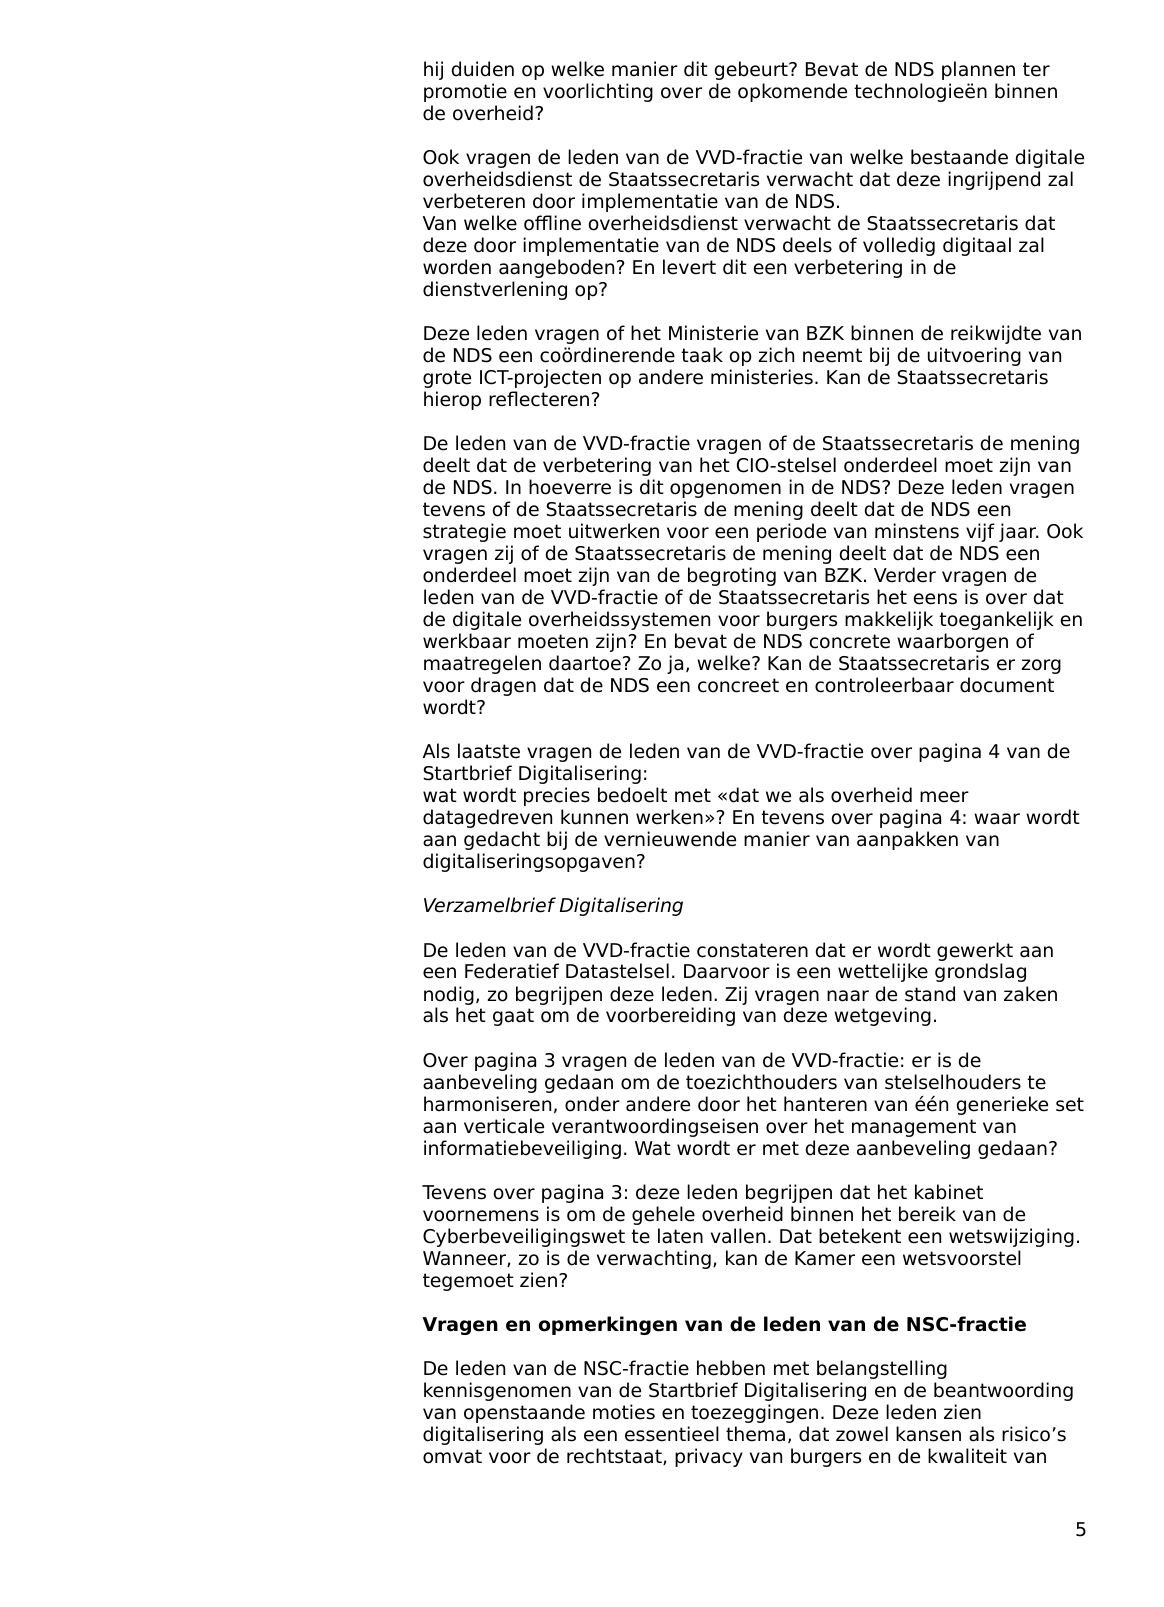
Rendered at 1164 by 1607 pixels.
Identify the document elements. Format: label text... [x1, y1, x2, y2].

text Als laatste vragen de leden van de VVD-fractie over pagina 4 van de Startbrief Digitalisering: [422, 741, 1087, 785]
text Tevens over pagina 3: deze leden begrijpen dat het kabinet voornemens is om de gehele overheid binnen het bereik van de Cyberbeveiligingswet te laten vallen. Dat betekent een wetswijziging. Wanneer, zo is de verwachting, kan de Kamer een wetsvoorstel tegemoet zien? [422, 1182, 1087, 1292]
subtitle Vragen en opmerkingen van de leden van de NSC-fractie [422, 1314, 1087, 1336]
subtitle Verzamelbrief Digitalisering [422, 895, 1087, 917]
text De leden van de VVD-fractie constateren dat er wordt gewerkt aan een Federatief Datastelsel. Daarvoor is een wettelijke grondslag nodig, zo begrijpen deze leden. Zij vragen naar de stand van zaken als het gaat om de voorbereiding van deze wetgeving. [422, 939, 1087, 1027]
text wat wordt precies bedoelt met «dat we als overheid meer datagedreven kunnen werken»? En tevens over pagina 4: waar wordt aan gedacht bij de vernieuwende manier van aanpakken van digitaliseringsopgaven? [422, 785, 1087, 873]
text hij duiden op welke manier dit gebeurt? Bevat de NDS plannen ter promotie en voorlichting over de opkomende technologieën binnen de overheid? [422, 59, 1087, 125]
text Ook vragen de leden van de VVD-fractie van welke bestaande digitale overheidsdienst de Staatssecretaris verwacht dat deze ingrijpend zal verbeteren door implementatie van de NDS. [422, 147, 1087, 213]
text Deze leden vragen of het Ministerie van BZK binnen de reikwijdte van de NDS een coördinerende taak op zich neemt bij de uitvoering van grote ICT-projecten op andere ministeries. Kan de Staatssecretaris hierop reflecteren? [422, 323, 1087, 411]
text Van welke offline overheidsdienst verwacht de Staatssecretaris dat deze door implementatie van de NDS deels of volledig digitaal zal worden aangeboden? En levert dit een verbetering in de dienstverlening op? [422, 213, 1087, 301]
text Over pagina 3 vragen de leden van de VVD-fractie: er is de aanbeveling gedaan om de toezichthouders van stelselhouders te harmoniseren, onder andere door het hanteren van één generieke set aan verticale verantwoordingseisen over het management van informatiebeveiliging. Wat wordt er met deze aanbeveling gedaan? [422, 1049, 1087, 1159]
text De leden van de NSC-fractie hebben met belangstelling kennisgenomen van de Startbrief Digitalisering en de beantwoording van openstaande moties en toezeggingen. Deze leden zien digitalisering als een essentieel thema, dat zowel kansen als risico’s omvat voor de rechtstaat, privacy van burgers en de kwaliteit van [422, 1358, 1087, 1468]
text De leden van de VVD-fractie vragen of de Staatssecretaris de mening deelt dat de verbetering van het CIO-stelsel onderdeel moet zijn van de NDS. In hoeverre is dit opgenomen in de NDS? Deze leden vragen tevens of de Staatssecretaris de mening deelt dat de NDS een strategie moet uitwerken voor een periode van minstens vijf jaar. Ook vragen zij of de Staatssecretaris de mening deelt dat de NDS een onderdeel moet zijn van de begroting van BZK. Verder vragen de leden van de VVD-fractie of de Staatssecretaris het eens is over dat de digitale overheidssystemen voor burgers makkelijk toegankelijk en werkbaar moeten zijn? En bevat de NDS concrete waarborgen of maatregelen daartoe? Zo ja, welke? Kan de Staatssecretaris er zorg voor dragen dat de NDS een concreet en controleerbaar document wordt? [422, 433, 1087, 719]
